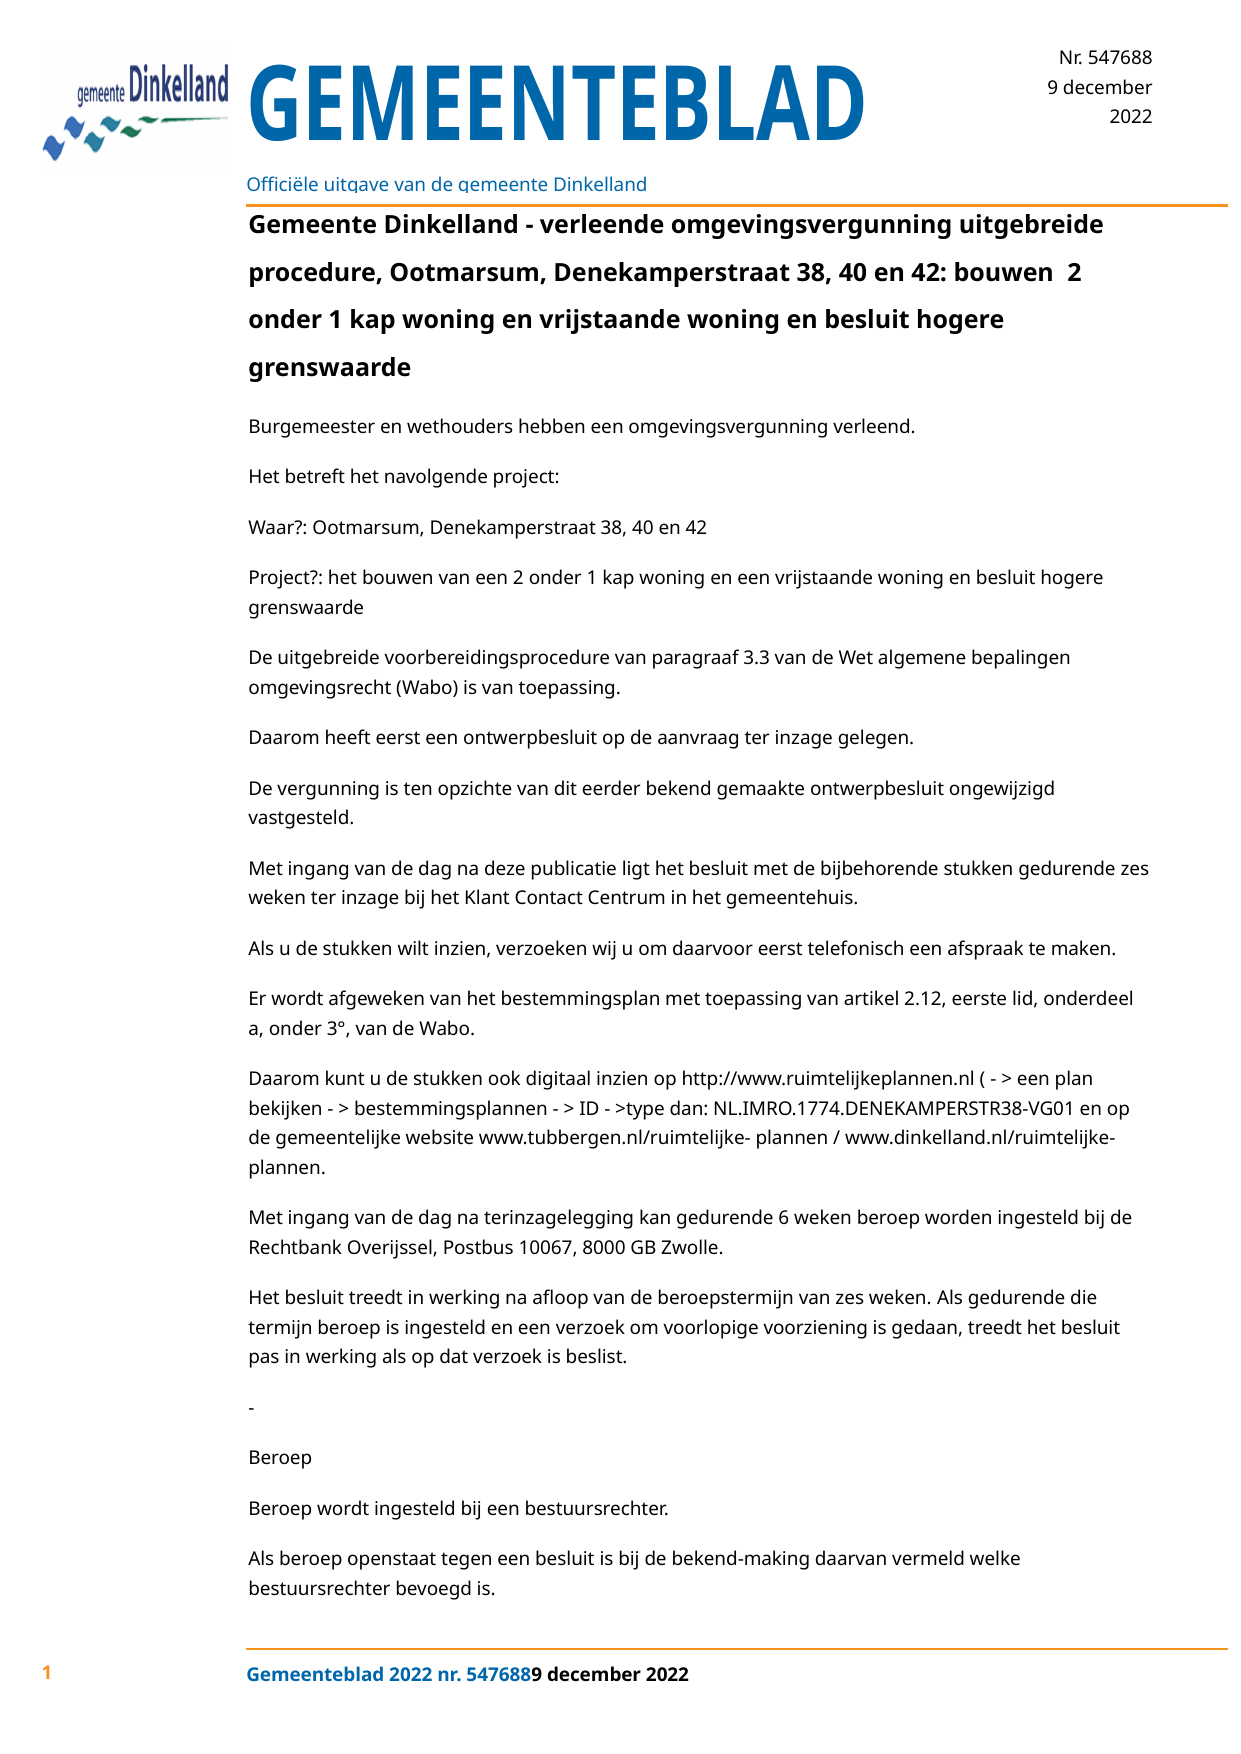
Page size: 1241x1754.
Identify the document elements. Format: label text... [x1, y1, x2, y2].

text De uitgebreide voorbereidingsprocedure van paragraaf 3.3 van de Wet algemene bepalingen omgevingsrecht (Wabo) is van toepassing. [248, 644, 1152, 700]
picture [41, 47, 231, 172]
text Met ingang van de dag na deze publicatie ligt het besluit met de bijbehorende stukken gedurende zes weken ter inzage bij het Klant Contact Centrum in het gemeentehuis. [248, 855, 1152, 910]
text Beroep [248, 1444, 1152, 1470]
text Er wordt afgeweken van het bestemmingsplan met toepassing van artikel 2.12, eerste lid, onderdeel a, onder 3°, van de Wabo. [248, 985, 1152, 1041]
text Daarom heeft eerst een ontwerpbesluit op de aanvraag ter inzage gelegen. [248, 724, 1152, 750]
text Burgemeester en wethouders hebben een omgevingsvergunning verleend. [248, 413, 1152, 439]
text Het besluit treedt in werking na afloop van de beroepstermijn van zes weken. Als gedurende die termijn beroep is ingesteld en een verzoek om voorlopige voorziening is gedaan, treedt het besluit pas in werking als op dat verzoek is beslist. [248, 1284, 1152, 1369]
text De vergunning is ten opzichte van dit eerder bekend gemaakte ontwerpbesluit ongewijzigd vastgesteld. [248, 775, 1152, 830]
text Daarom kunt u de stukken ook digitaal inzien op http://www.ruimtelijkeplannen.nl ( - > een plan bekijken - > bestemmingsplannen - > ID - >type dan: NL.IMRO.1774.DENEKAMPERSTR38-VG01 en op de gemeentelijke website www.tubbergen.nl/ruimtelijke- plannen / www.dinkelland.nl/ruimtelijke- plannen. [248, 1065, 1152, 1180]
text Als u de stukken wilt inzien, verzoeken wij u om daarvoor eerst telefonisch een afspraak te maken. [248, 935, 1152, 961]
text Project?: het bouwen van een 2 onder 1 kap woning en een vrijstaande woning en besluit hogere grenswaarde [248, 564, 1152, 620]
text Met ingang van de dag na terinzagelegging kan gedurende 6 weken beroep worden ingesteld bij de Rechtbank Overijssel, Postbus 10067, 8000 GB Zwolle. [248, 1204, 1152, 1260]
text Beroep wordt ingesteld bij een bestuursrechter. [248, 1495, 1152, 1521]
text Als beroep openstaat tegen een besluit is bij de bekend-making daarvan vermeld welke bestuursrechter bevoegd is. [248, 1545, 1152, 1601]
text Het betreft het navolgende project: [248, 463, 1152, 489]
text Gemeente Dinkelland - verleende omgevingsvergunning uitgebreide procedure, Ootmarsum, Denekamperstraat 38, 40 en 42: bouwen 2 onder 1 kap woning en vrijstaande woning en besluit hogere grenswaarde [248, 207, 1152, 384]
text - [248, 1394, 1152, 1420]
text Waar?: Ootmarsum, Denekamperstraat 38, 40 en 42 [248, 514, 1152, 540]
